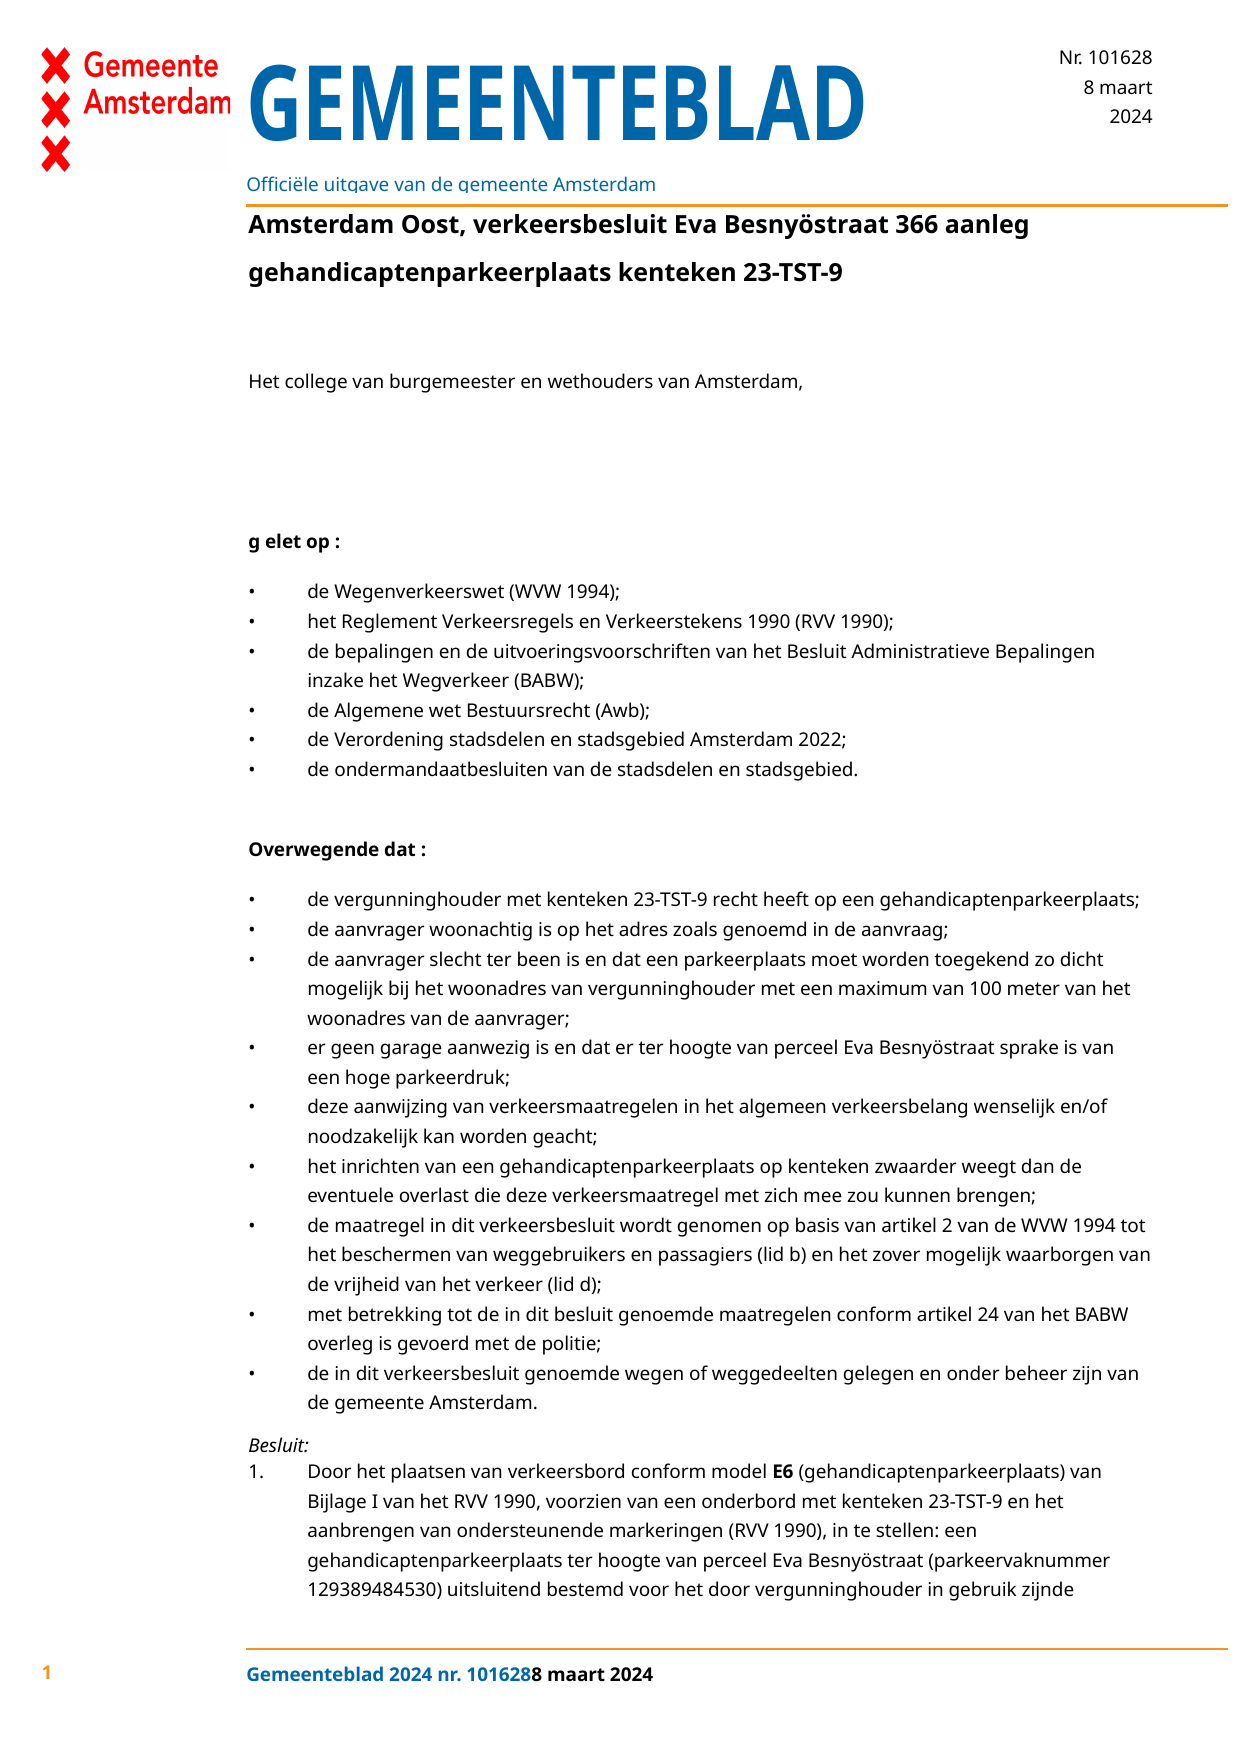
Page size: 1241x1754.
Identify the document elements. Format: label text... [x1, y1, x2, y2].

list deze aanwijzing van verkeersmaatregelen in het algemeen verkeersbelang wenselijk en/of noodzakelijk kan worden geacht; [248, 1094, 1152, 1149]
list de ondermandaatbesluiten van de stadsdelen en stadsgebied. [248, 756, 1152, 782]
list de Wegenverkeerswet (WVW 1994); [248, 579, 1152, 604]
list er geen garage aanwezig is en dat er ter hoogte van perceel Eva Besnyöstraat sprake is van een hoge parkeerdruk; [248, 1034, 1152, 1090]
list de Algemene wet Bestuursrecht (Awb); [248, 697, 1152, 723]
list de vergunninghouder met kenteken 23-TST-9 recht heeft op een gehandicaptenparkeerplaats; [248, 887, 1152, 912]
text Amsterdam Oost, verkeersbesluit Eva Besnyöstraat 366 aanleg gehandicaptenparkeerplaats kenteken 23-TST-9 [248, 207, 1152, 288]
list de bepalingen en de uitvoeringsvoorschriften van het Besluit Administratieve Bepalingen inzake het Wegverkeer (BABW); [248, 638, 1152, 693]
text Het college van burgemeester en wethouders van Amsterdam, [248, 368, 1152, 394]
list het Reglement Verkeersregels en Verkeerstekens 1990 (RVV 1990); [248, 608, 1152, 634]
text Overwegende dat : [248, 836, 1152, 862]
list met betrekking tot de in dit besluit genoemde maatregelen conform artikel 24 van het BABW overleg is gevoerd met de politie; [248, 1301, 1152, 1356]
list het inrichten van een gehandicaptenparkeerplaats op kenteken zwaarder weegt dan de eventuele overlast die deze verkeersmaatregel met zich mee zou kunnen brengen; [248, 1153, 1152, 1208]
text g elet op : [248, 528, 1152, 554]
list de in dit verkeersbesluit genoemde wegen of weggedeelten gelegen en onder beheer zijn van de gemeente Amsterdam. [248, 1360, 1152, 1415]
picture [41, 47, 231, 172]
list de aanvrager woonachtig is op het adres zoals genoemd in de aanvraag; [248, 916, 1152, 942]
list de Verordening stadsdelen en stadsgebied Amsterdam 2022; [248, 727, 1152, 752]
text Besluit: [248, 1433, 1152, 1458]
list de aanvrager slecht ter been is en dat een parkeerplaats moet worden toegekend zo dicht mogelijk bij het woonadres van vergunninghouder met een maximum van 100 meter van het woonadres van de aanvrager; [248, 946, 1152, 1031]
list de maatregel in dit verkeersbesluit wordt genomen op basis van artikel 2 van de WVW 1994 tot het beschermen van weggebruikers en passagiers (lid b) en het zover mogelijk waarborgen van de vrijheid van het verkeer (lid d); [248, 1212, 1152, 1297]
list Door het plaatsen van verkeersbord conform model E6 (gehandicaptenparkeerplaats) van Bijlage I van het RVV 1990, voorzien van een onderbord met kenteken 23-TST-9 en het aanbrengen van ondersteunende markeringen (RVV 1990), in te stellen: een gehandicaptenparkeerplaats ter hoogte van perceel Eva Besnyöstraat (parkeervaknummer 129389484530) uitsluitend bestemd voor het door vergunninghouder in gebruik zijnde [248, 1458, 1152, 1602]
